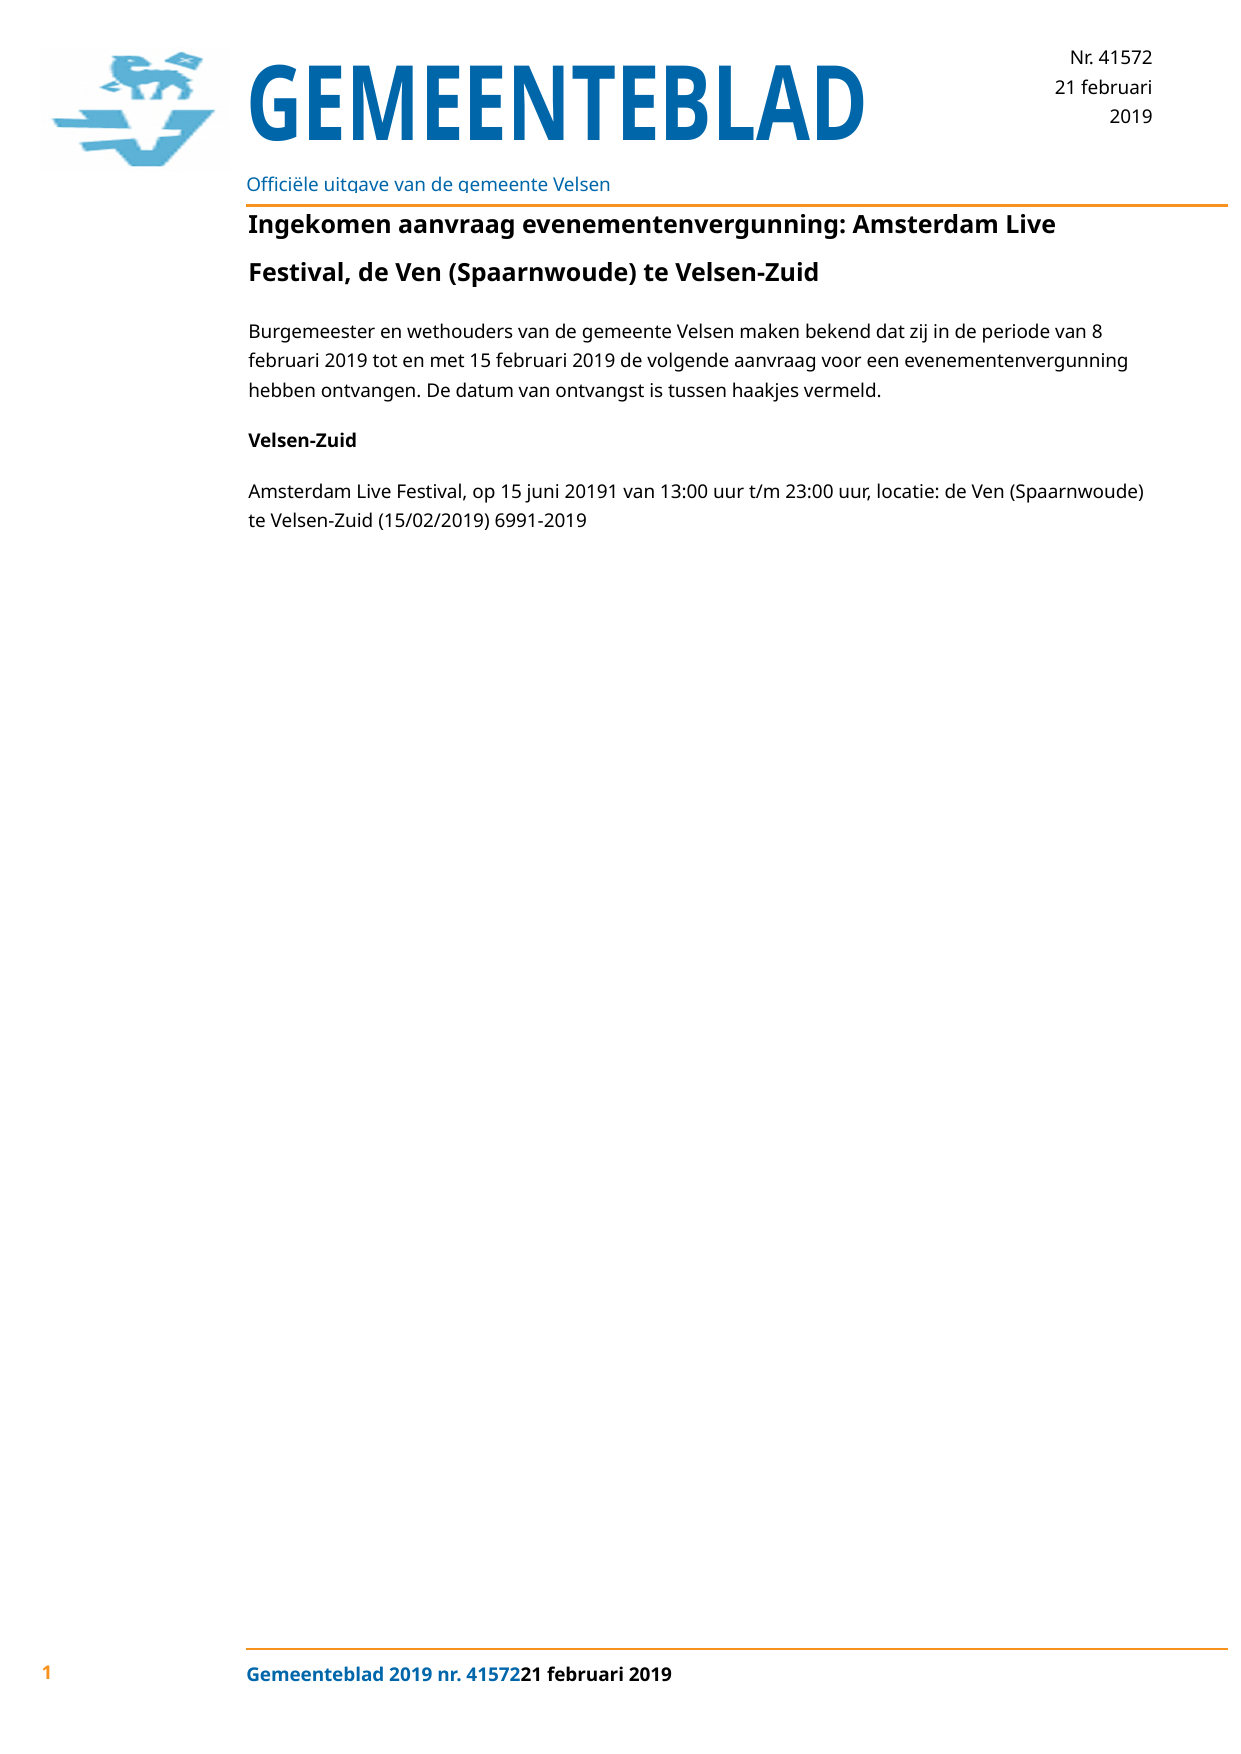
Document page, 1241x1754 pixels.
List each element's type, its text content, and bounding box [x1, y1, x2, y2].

text Velsen-Zuid [248, 427, 1152, 453]
text Ingekomen aanvraag evenementenvergunning: Amsterdam Live Festival, de Ven (Spaarnwoude) te Velsen-Zuid [248, 207, 1152, 288]
picture [41, 47, 231, 172]
text Burgemeester en wethouders van de gemeente Velsen maken bekend dat zij in de periode van 8 februari 2019 tot en met 15 februari 2019 de volgende aanvraag voor een evenementenvergunning hebben ontvangen. De datum van ontvangst is tussen haakjes vermeld. [248, 318, 1152, 403]
text Amsterdam Live Festival, op 15 juni 20191 van 13:00 uur t/m 23:00 uur, locatie: de Ven (Spaarnwoude) te Velsen-Zuid (15/02/2019) 6991-2019 [248, 478, 1152, 533]
